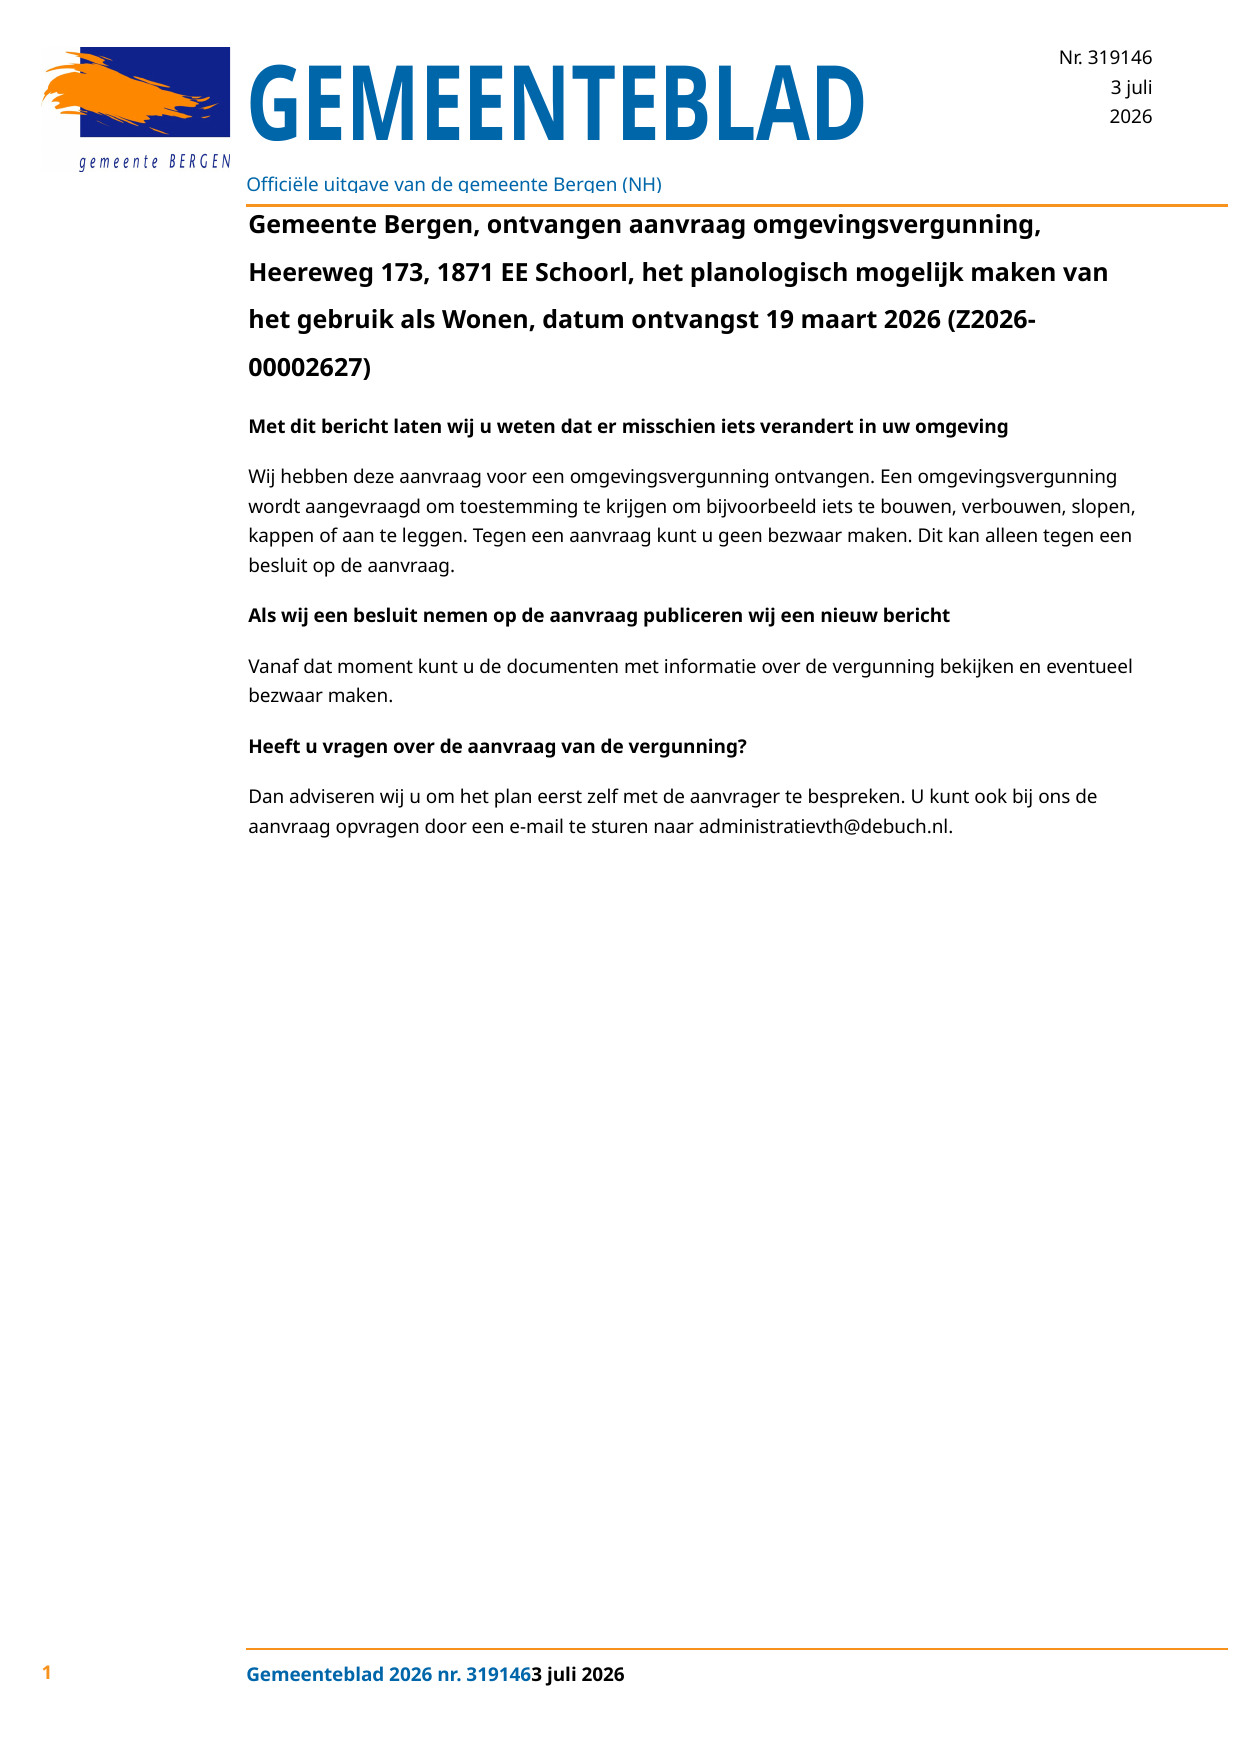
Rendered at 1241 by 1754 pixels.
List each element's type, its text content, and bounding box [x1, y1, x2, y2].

text Als wij een besluit nemen op de aanvraag publiceren wij een nieuw bericht [248, 603, 1152, 628]
text Gemeente Bergen, ontvangen aanvraag omgevingsvergunning, Heereweg 173, 1871 EE Schoorl, het planologisch mogelijk maken van het gebruik als Wonen, datum ontvangst 19 maart 2026 (Z2026-00002627) [248, 207, 1152, 384]
text Heeft u vragen over de aanvraag van de vergunning? [248, 733, 1152, 759]
text Dan adviseren wij u om het plan eerst zelf met de aanvrager te bespreken. U kunt ook bij ons de aanvraag opvragen door een e-mail te sturen naar administratievth@debuch.nl. [248, 783, 1152, 839]
text Vanaf dat moment kunt u de documenten met informatie over de vergunning bekijken en eventueel bezwaar maken. [248, 653, 1152, 708]
picture [41, 47, 231, 172]
text Met dit bericht laten wij u weten dat er misschien iets verandert in uw omgeving [248, 413, 1152, 439]
text Wij hebben deze aanvraag voor een omgevingsvergunning ontvangen. Een omgevingsvergunning wordt aangevraagd om toestemming te krijgen om bijvoorbeeld iets te bouwen, verbouwen, slopen, kappen of aan te leggen. Tegen een aanvraag kunt u geen bezwaar maken. Dit kan alleen tegen een besluit op de aanvraag. [248, 463, 1152, 578]
